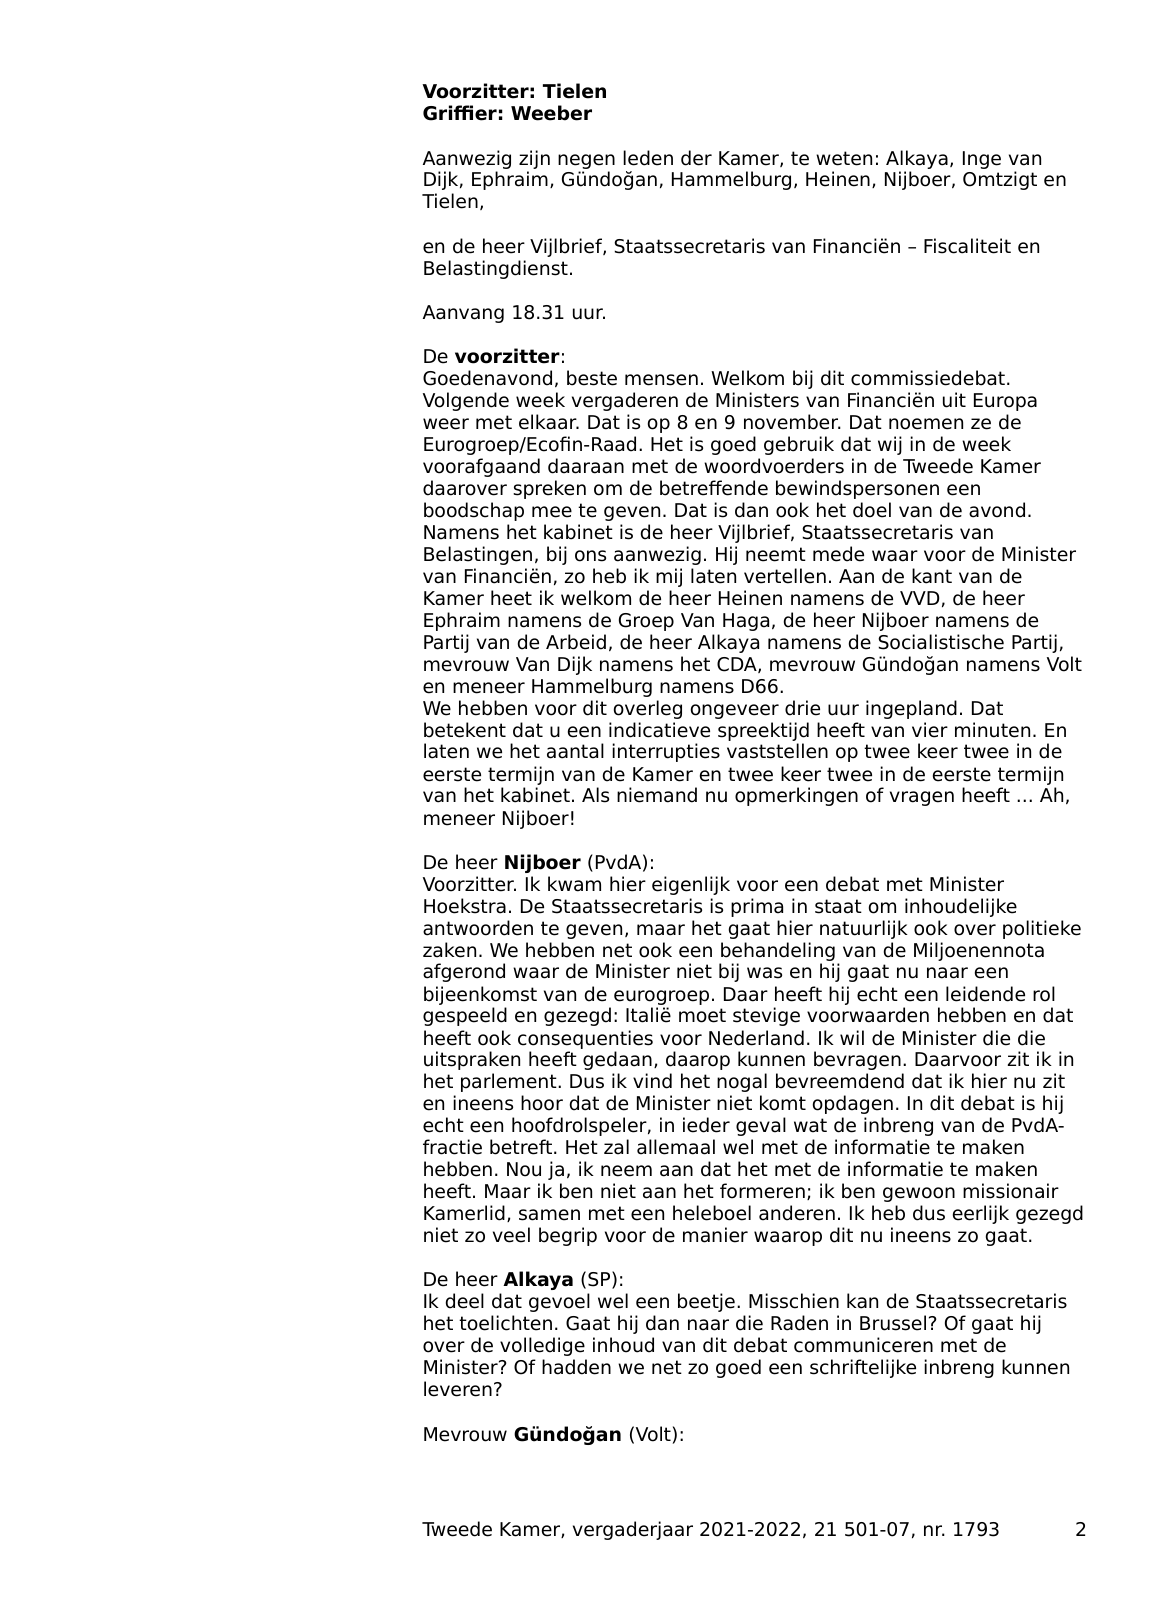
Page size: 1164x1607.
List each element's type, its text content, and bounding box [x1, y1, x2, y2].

text Voorzitter: Tielen [422, 81, 1087, 103]
text De heer Nijboer (PvdA): [422, 852, 1087, 873]
text en de heer Vijlbrief, Staatssecretaris van Financiën – Fiscaliteit en Belastingdienst. [422, 236, 1087, 279]
text De heer Alkaya (SP): [422, 1269, 1087, 1291]
text Namens het kabinet is de heer Vijlbrief, Staatssecretaris van Belastingen, bij ons aanwezig. Hij neemt mede waar voor de Minister van Financiën, zo heb ik mij laten vertellen. Aan de kant van de Kamer heet ik welkom de heer Heinen namens de VVD, de heer Ephraim namens de Groep Van Haga, de heer Nijboer namens de Partij van de Arbeid, de heer Alkaya namens de Socialistische Partij, mevrouw Van Dijk namens het CDA, mevrouw Gündoğan namens Volt en meneer Hammelburg namens D66. [422, 522, 1087, 697]
text We hebben voor dit overleg ongeveer drie uur ingepland. Dat betekent dat u een indicatieve spreektijd heeft van vier minuten. En laten we het aantal interrupties vaststellen op twee keer twee in de eerste termijn van de Kamer en twee keer twee in de eerste termijn van het kabinet. Als niemand nu opmerkingen of vragen heeft ... Ah, meneer Nijboer! [422, 697, 1087, 829]
text Ik deel dat gevoel wel een beetje. Misschien kan de Staatssecretaris het toelichten. Gaat hij dan naar die Raden in Brussel? Of gaat hij over de volledige inhoud van dit debat communiceren met de Minister? Of hadden we net zo goed een schriftelijke inbreng kunnen leveren? [422, 1291, 1087, 1401]
text Mevrouw Gündoğan (Volt): [422, 1423, 1087, 1445]
text Aanwezig zijn negen leden der Kamer, te weten: Alkaya, Inge van Dijk, Ephraim, Gündoğan, Hammelburg, Heinen, Nijboer, Omtzigt en Tielen, [422, 147, 1087, 213]
text Aanvang 18.31 uur. [422, 302, 1087, 324]
text De voorzitter: [422, 346, 1087, 368]
text Griffier: Weeber [422, 103, 1087, 125]
text Goedenavond, beste mensen. Welkom bij dit commissiedebat. Volgende week vergaderen de Ministers van Financiën uit Europa weer met elkaar. Dat is op 8 en 9 november. Dat noemen ze de Eurogroep/Ecofin-Raad. Het is goed gebruik dat wij in de week voorafgaand daaraan met de woordvoerders in de Tweede Kamer daarover spreken om de betreffende bewindspersonen een boodschap mee te geven. Dat is dan ook het doel van de avond. [422, 368, 1087, 522]
text Voorzitter. Ik kwam hier eigenlijk voor een debat met Minister Hoekstra. De Staatssecretaris is prima in staat om inhoudelijke antwoorden te geven, maar het gaat hier natuurlijk ook over politieke zaken. We hebben net ook een behandeling van de Miljoenennota afgerond waar de Minister niet bij was en hij gaat nu naar een bijeenkomst van de eurogroep. Daar heeft hij echt een leidende rol gespeeld en gezegd: Italië moet stevige voorwaarden hebben en dat heeft ook consequenties voor Nederland. Ik wil de Minister die die uitspraken heeft gedaan, daarop kunnen bevragen. Daarvoor zit ik in het parlement. Dus ik vind het nogal bevreemdend dat ik hier nu zit en ineens hoor dat de Minister niet komt opdagen. In dit debat is hij echt een hoofdrolspeler, in ieder geval wat de inbreng van de PvdA-fractie betreft. Het zal allemaal wel met de informatie te maken hebben. Nou ja, ik neem aan dat het met de informatie te maken heeft. Maar ik ben niet aan het formeren; ik ben gewoon missionair Kamerlid, samen met een heleboel anderen. Ik heb dus eerlijk gezegd niet zo veel begrip voor de manier waarop dit nu ineens zo gaat. [422, 873, 1087, 1247]
